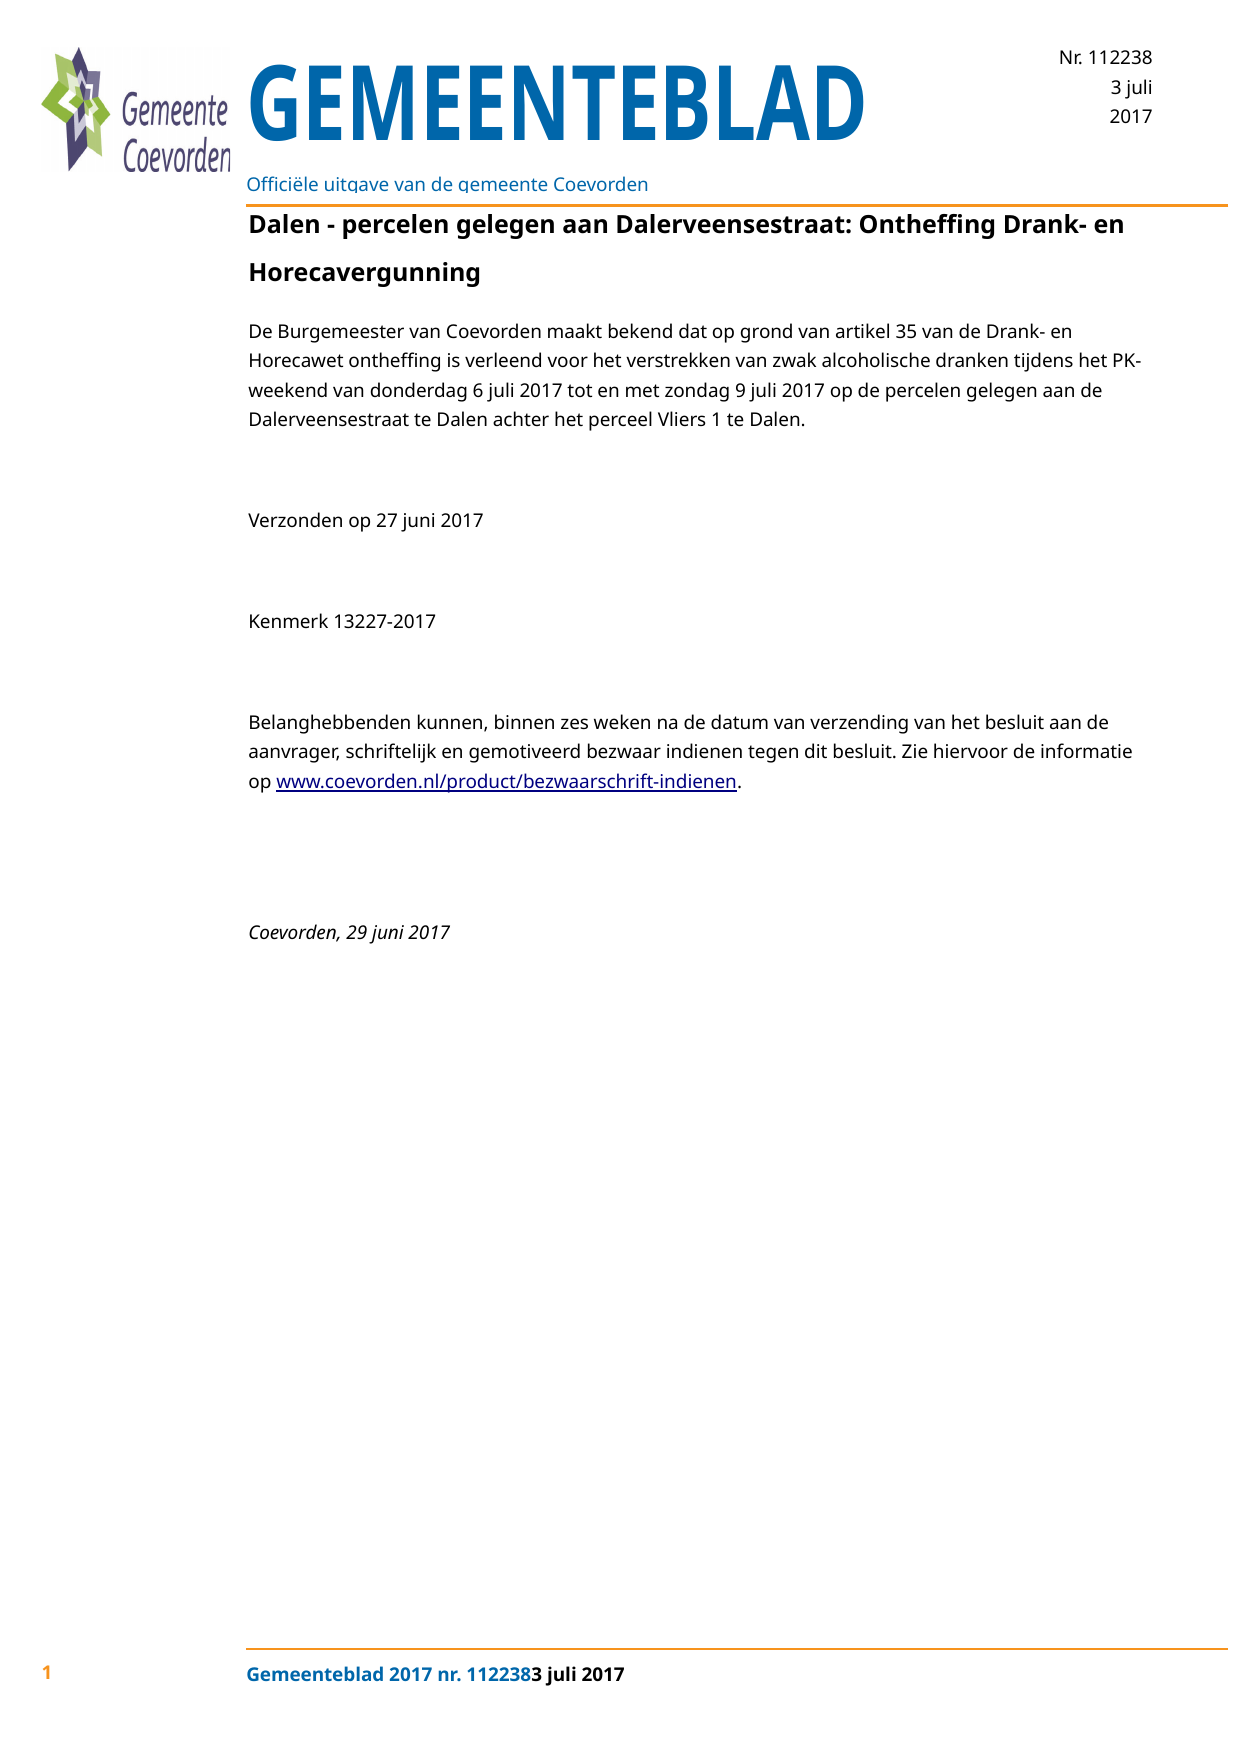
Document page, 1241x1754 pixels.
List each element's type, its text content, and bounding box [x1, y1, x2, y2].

text Dalen - percelen gelegen aan Dalerveensestraat: Ontheffing Drank- en Horecavergunning [248, 207, 1152, 288]
text Kenmerk 13227-2017 [248, 608, 1152, 634]
text Belanghebbenden kunnen, binnen zes weken na de datum van verzending van het besluit aan de aanvrager, schriftelijk en gemotiveerd bezwaar indienen tegen dit besluit. Zie hiervoor de informatie op www.coevorden.nl/product/bezwaarschrift-indienen. [248, 709, 1152, 794]
text Verzonden op 27 juni 2017 [248, 507, 1152, 533]
text Coevorden, 29 juni 2017 [248, 919, 1152, 945]
text De Burgemeester van Coevorden maakt bekend dat op grond van artikel 35 van de Drank- en Horecawet ontheffing is verleend voor het verstrekken van zwak alcoholische dranken tijdens het PK-weekend van donderdag 6 juli 2017 tot en met zondag 9 juli 2017 op de percelen gelegen aan de Dalerveensestraat te Dalen achter het perceel Vliers 1 te Dalen. [248, 318, 1152, 432]
picture [41, 47, 231, 172]
